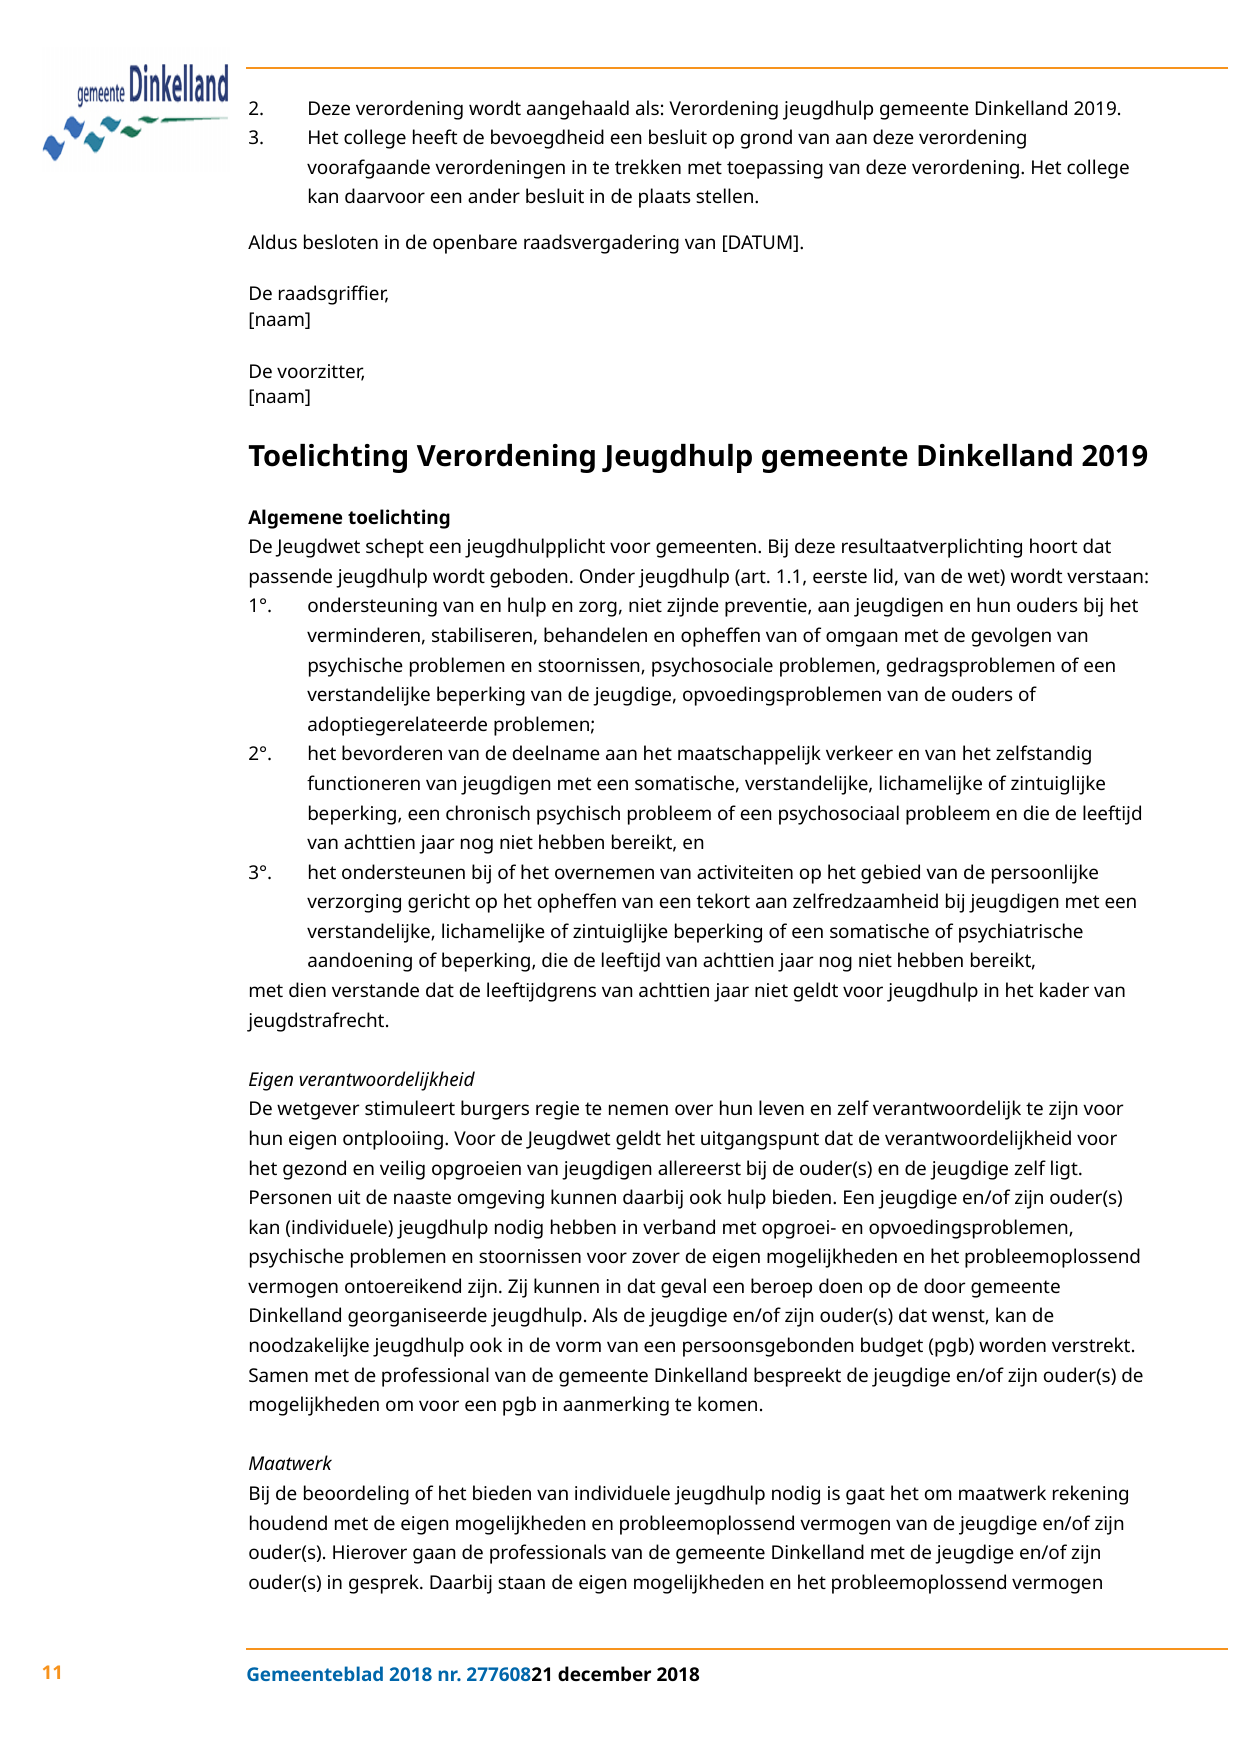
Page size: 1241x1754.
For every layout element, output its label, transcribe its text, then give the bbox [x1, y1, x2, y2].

text De voorzitter, [248, 358, 1152, 383]
text Maatwerk [248, 1451, 1152, 1476]
list Het college heeft de bevoegdheid een besluit op grond van aan deze verordening voorafgaande verordeningen in te trekken met toepassing van deze verordening. Het college kan daarvoor een ander besluit in de plaats stellen. [248, 124, 1152, 209]
text Algemene toelichting [248, 504, 1152, 529]
list het ondersteunen bij of het overnemen van activiteiten op het gebied van de persoonlijke verzorging gericht op het opheffen van een tekort aan zelfredzaamheid bij jeugdigen met een verstandelijke, lichamelijke of zintuiglijke beperking of een somatische of psychiatrische aandoening of beperking, die de leeftijd van achttien jaar nog niet hebben bereikt, [248, 859, 1152, 973]
picture [41, 47, 231, 172]
list het bevorderen van de deelname aan het maatschappelijk verkeer en van het zelfstandig functioneren van jeugdigen met een somatische, verstandelijke, lichamelijke of zintuiglijke beperking, een chronisch psychisch probleem of een psychosociaal probleem en die de leeftijd van achttien jaar nog niet hebben bereikt, en [248, 741, 1152, 855]
text [naam] [248, 383, 1152, 409]
text met dien verstande dat de leeftijdgrens van achttien jaar niet geldt voor jeugdhulp in het kader van jeugdstrafrecht. [248, 977, 1152, 1032]
text De Jeugdwet schept een jeugdhulpplicht voor gemeenten. Bij deze resultaatverplichting hoort dat passende jeugdhulp wordt geboden. Onder jeugdhulp (art. 1.1, eerste lid, van de wet) wordt verstaan: [248, 533, 1152, 589]
list ondersteuning van en hulp en zorg, niet zijnde preventie, aan jeugdigen en hun ouders bij het verminderen, stabiliseren, behandelen en opheffen van of omgaan met de gevolgen van psychische problemen en stoornissen, psychosociale problemen, gedragsproblemen of een verstandelijke beperking van de jeugdige, opvoedingsproblemen van de ouders of adoptiegerelateerde problemen; [248, 593, 1152, 737]
text De wetgever stimuleert burgers regie te nemen over hun leven en zelf verantwoordelijk te zijn voor hun eigen ontplooiing. Voor de Jeugdwet geldt het uitgangspunt dat de verantwoordelijkheid voor het gezond en veilig opgroeien van jeugdigen allereerst bij de ouder(s) en de jeugdige zelf ligt. Personen uit de naaste omgeving kunnen daarbij ook hulp bieden. Een jeugdige en/of zijn ouder(s) kan (individuele) jeugdhulp nodig hebben in verband met opgroei- en opvoedingsproblemen, psychische problemen en stoornissen voor zover de eigen mogelijkheden en het probleemoplossend vermogen ontoereikend zijn. Zij kunnen in dat geval een beroep doen op de door gemeente Dinkelland georganiseerde jeugdhulp. Als de jeugdige en/of zijn ouder(s) dat wenst, kan de noodzakelijke jeugdhulp ook in de vorm van een persoonsgebonden budget (pgb) worden verstrekt. Samen met de professional van de gemeente Dinkelland bespreekt de jeugdige en/of zijn ouder(s) de mogelijkheden om voor een pgb in aanmerking te komen. [248, 1096, 1152, 1417]
text Bij de beoordeling of het bieden van individuele jeugdhulp nodig is gaat het om maatwerk rekening houdend met de eigen mogelijkheden en probleemoplossend vermogen van de jeugdige en/of zijn ouder(s). Hierover gaan de professionals van de gemeente Dinkelland met de jeugdige en/of zijn ouder(s) in gesprek. Daarbij staan de eigen mogelijkheden en het probleemoplossend vermogen [248, 1480, 1152, 1594]
text Aldus besloten in de openbare raadsvergadering van [DATUM]. [248, 229, 1152, 255]
text Toelichting Verordening Jeugdhulp gemeente Dinkelland 2019 [248, 435, 1152, 475]
text Eigen verantwoordelijkheid [248, 1066, 1152, 1092]
list Deze verordening wordt aangehaald als: Verordening jeugdhulp gemeente Dinkelland 2019. [248, 95, 1152, 121]
text De raadsgriffier, [248, 281, 1152, 306]
text [naam] [248, 306, 1152, 332]
